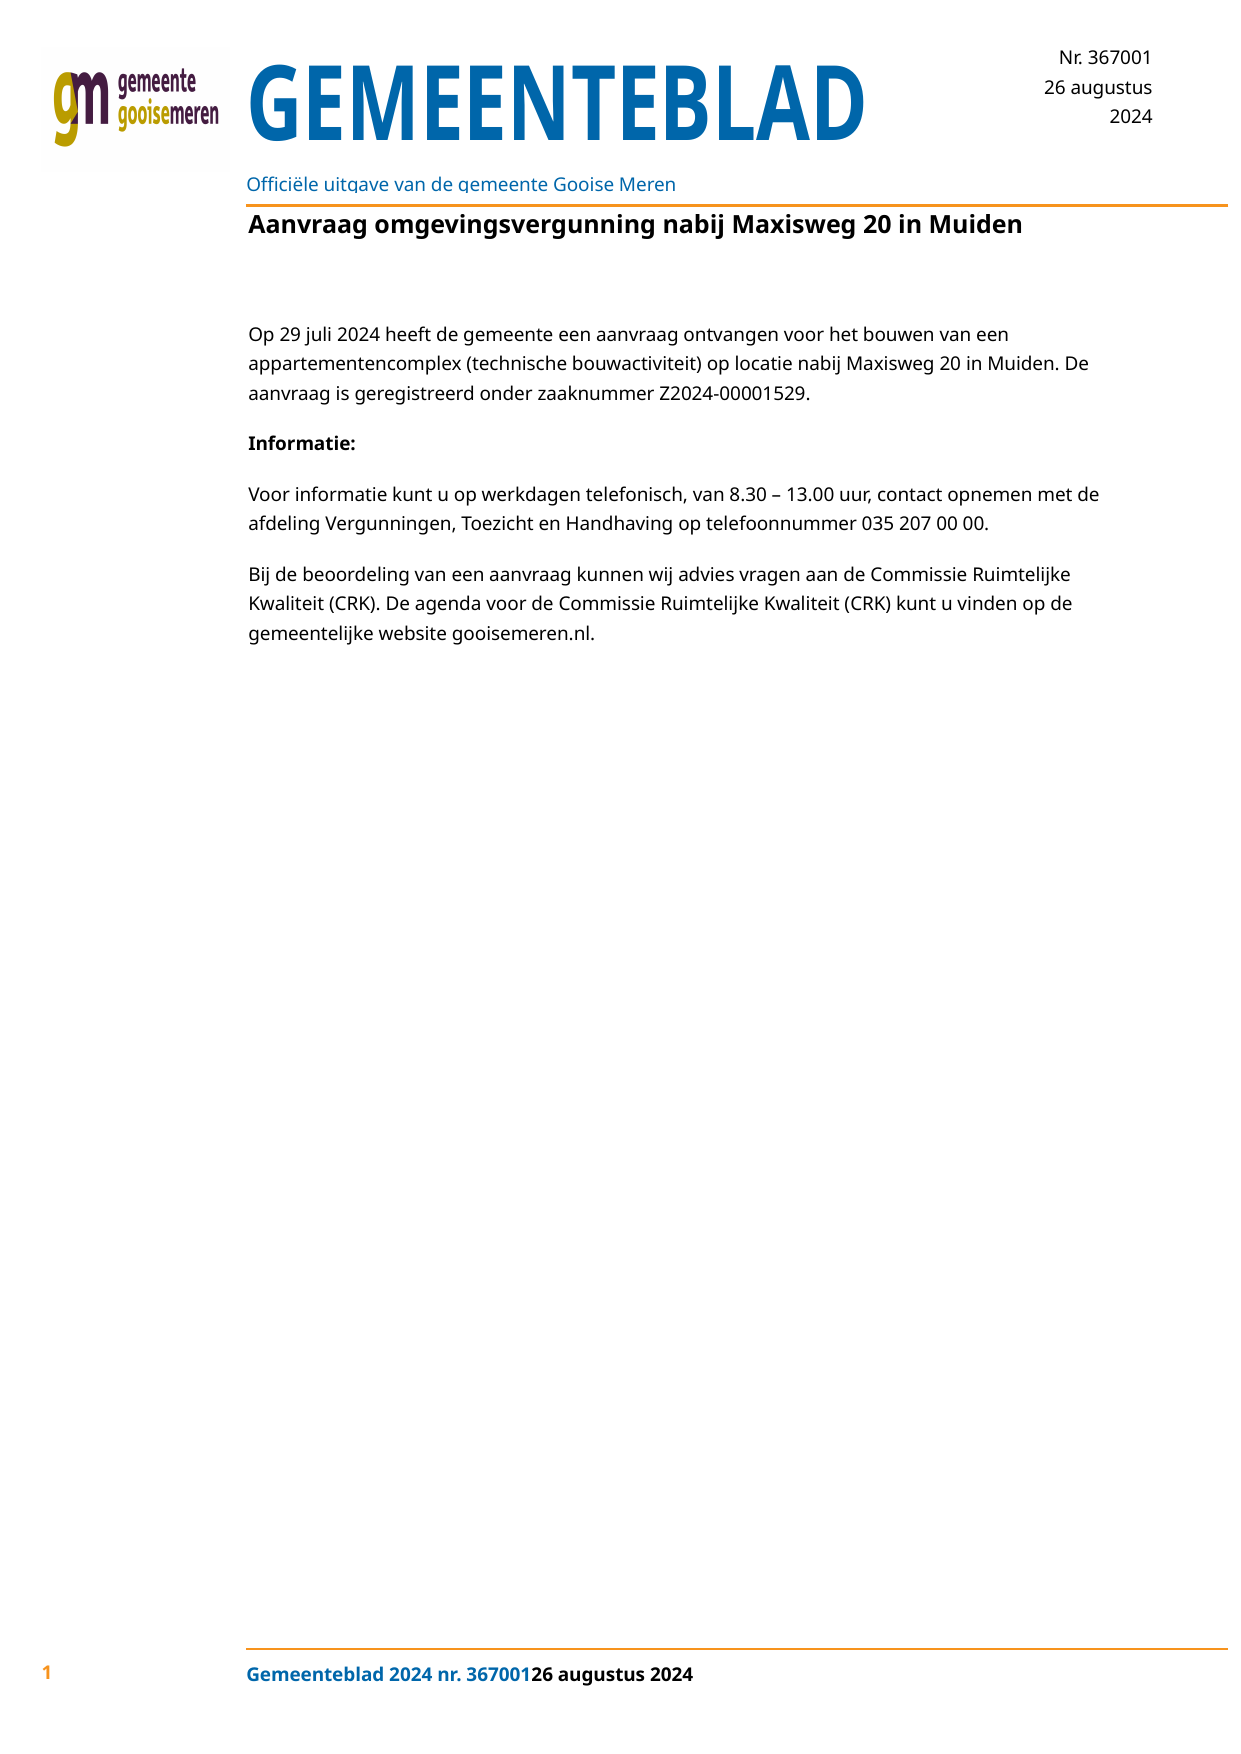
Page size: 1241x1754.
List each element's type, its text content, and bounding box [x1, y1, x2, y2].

text Aanvraag omgevingsvergunning nabij Maxisweg 20 in Muiden [248, 207, 1152, 241]
text Bij de beoordeling van een aanvraag kunnen wij advies vragen aan de Commissie Ruimtelijke Kwaliteit (CRK). De agenda voor de Commissie Ruimtelijke Kwaliteit (CRK) kunt u vinden op de gemeentelijke website gooisemeren.nl. [248, 561, 1152, 646]
picture [41, 47, 231, 172]
text Voor informatie kunt u op werkdagen telefonisch, van 8.30 – 13.00 uur, contact opnemen met de afdeling Vergunningen, Toezicht en Handhaving op telefoonnummer 035 207 00 00. [248, 481, 1152, 536]
text Informatie: [248, 430, 1152, 456]
text Op 29 juli 2024 heeft de gemeente een aanvraag ontvangen voor het bouwen van een appartementencomplex (technische bouwactiviteit) op locatie nabij Maxisweg 20 in Muiden. De aanvraag is geregistreerd onder zaaknummer Z2024-00001529. [248, 321, 1152, 406]
